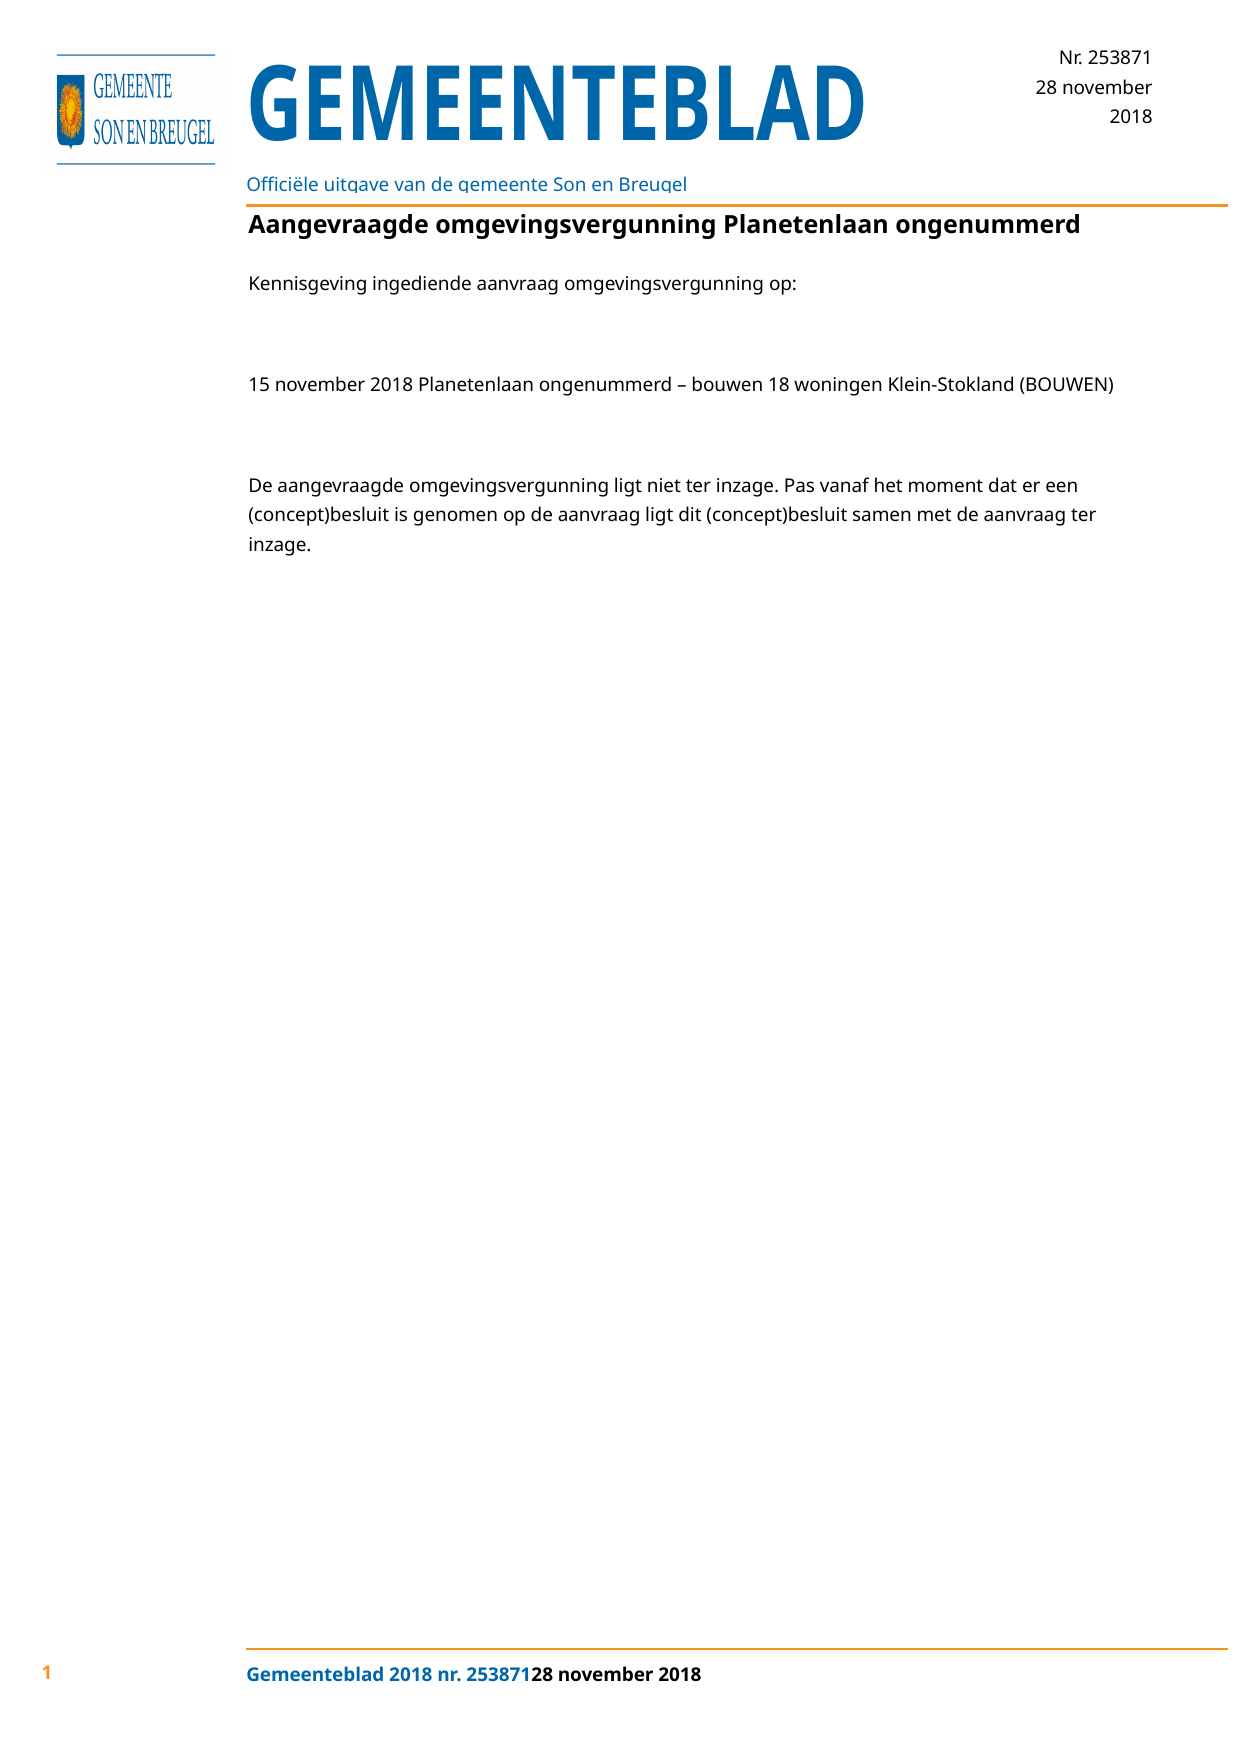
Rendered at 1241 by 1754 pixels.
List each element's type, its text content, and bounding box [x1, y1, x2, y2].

picture [41, 47, 231, 172]
text Kennisgeving ingediende aanvraag omgevingsvergunning op: [248, 270, 1152, 296]
text 15 november 2018 Planetenlaan ongenummerd – bouwen 18 woningen Klein-Stokland (BOUWEN) [248, 371, 1152, 397]
text Aangevraagde omgevingsvergunning Planetenlaan ongenummerd [248, 207, 1152, 241]
text De aangevraagde omgevingsvergunning ligt niet ter inzage. Pas vanaf het moment dat er een (concept)besluit is genomen op de aanvraag ligt dit (concept)besluit samen met de aanvraag ter inzage. [248, 472, 1152, 557]
